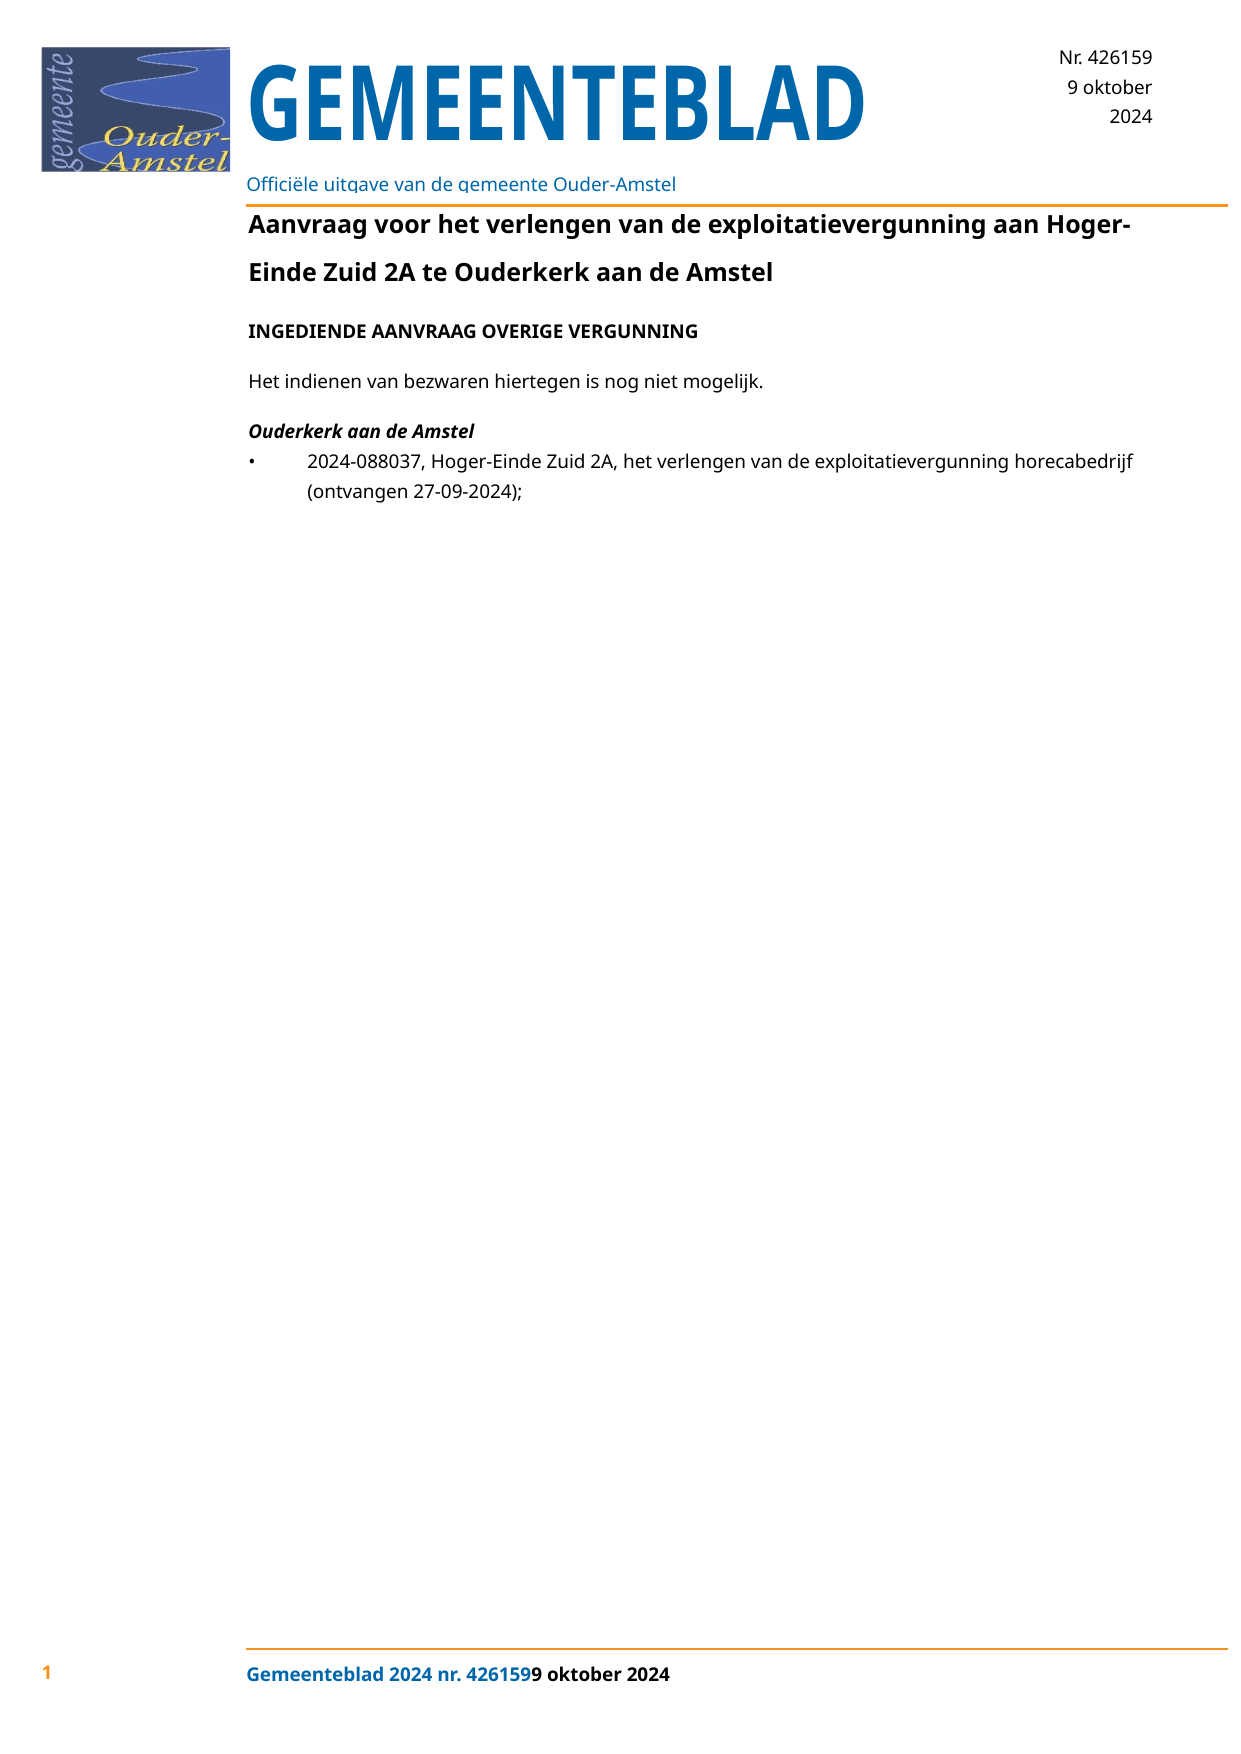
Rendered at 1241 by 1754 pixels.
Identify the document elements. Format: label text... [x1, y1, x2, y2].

text INGEDIENDE AANVRAAG OVERIGE VERGUNNING [248, 318, 1152, 344]
text Ouderkerk aan de Amstel [248, 419, 1152, 444]
text Aanvraag voor het verlengen van de exploitatievergunning aan Hoger-Einde Zuid 2A te Ouderkerk aan de Amstel [248, 207, 1152, 288]
text Het indienen van bezwaren hiertegen is nog niet mogelijk. [248, 368, 1152, 394]
list 2024-088037, Hoger-Einde Zuid 2A, het verlengen van de exploitatievergunning horecabedrijf (ontvangen 27-09-2024); [248, 448, 1152, 504]
picture [41, 47, 231, 172]
